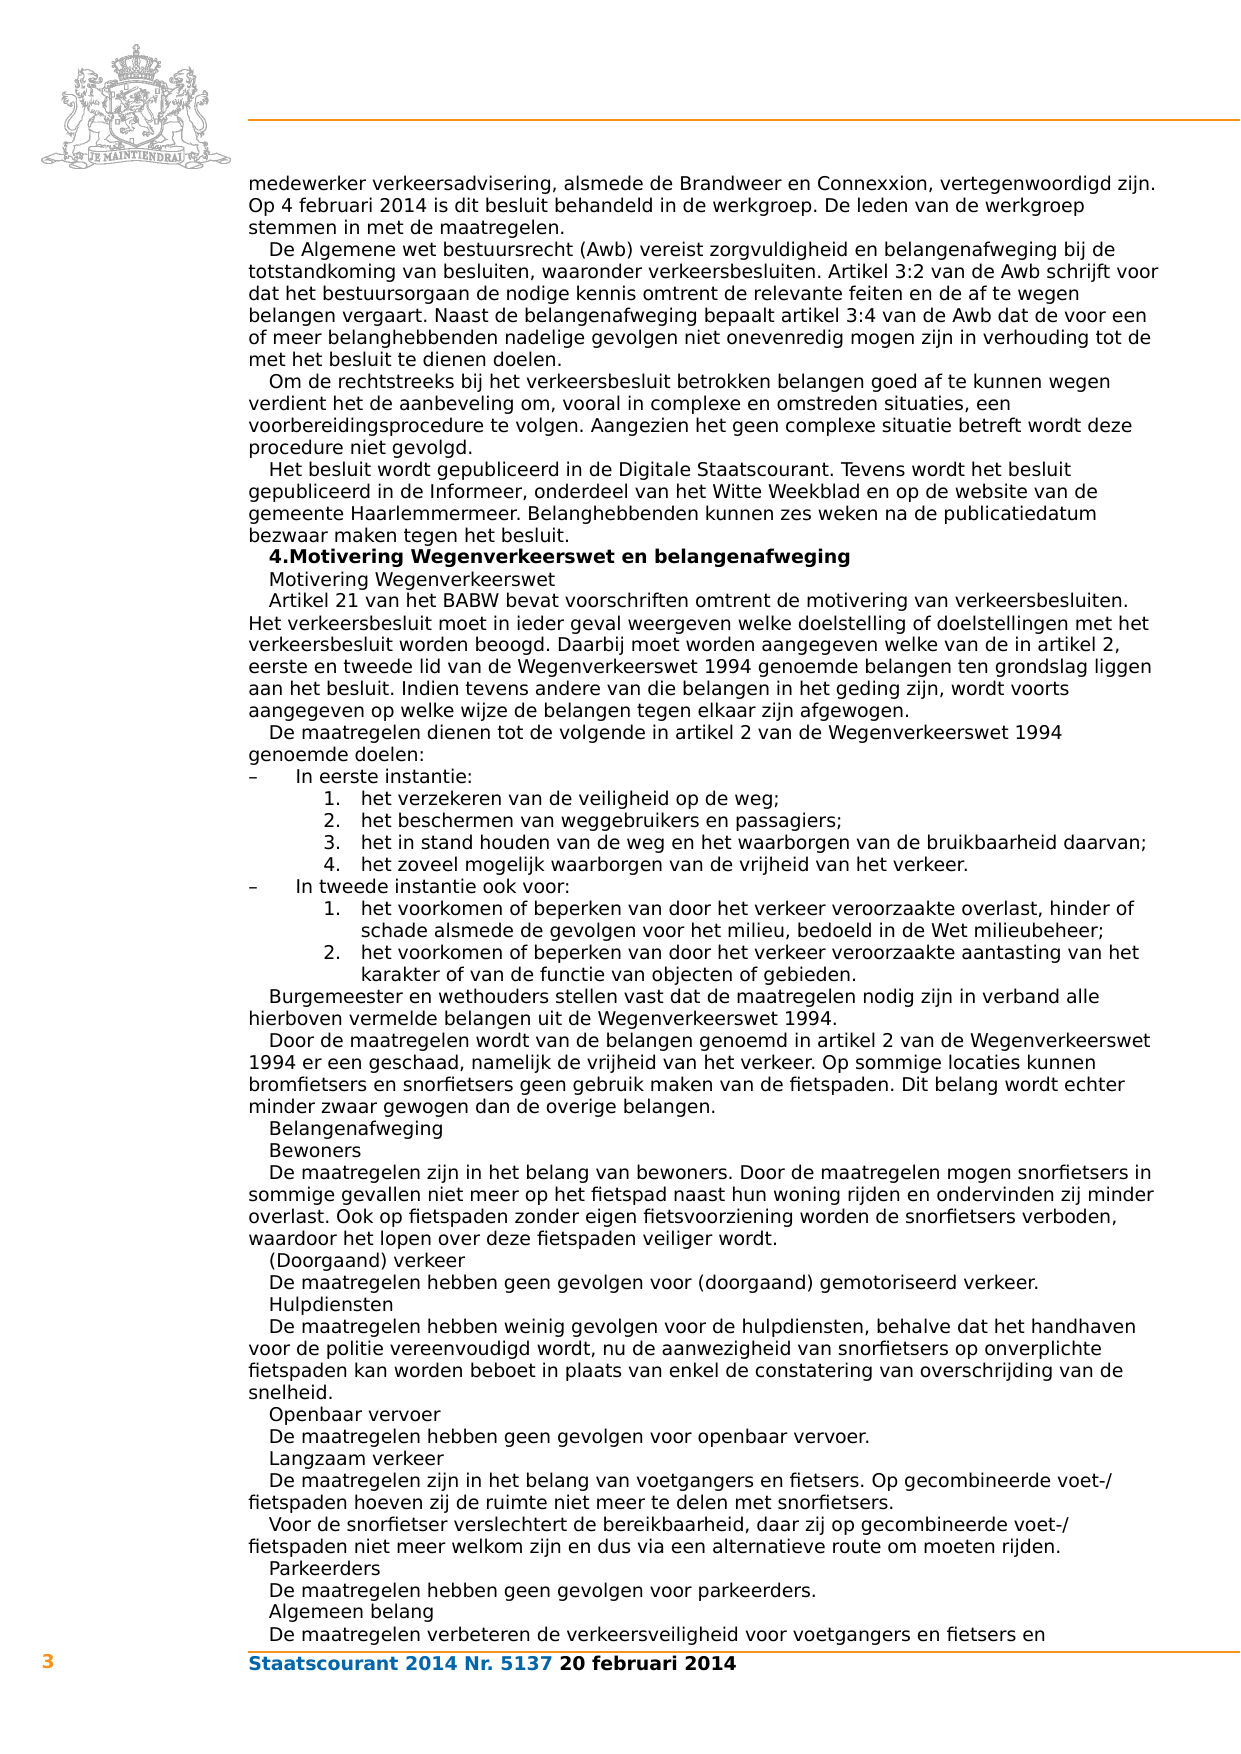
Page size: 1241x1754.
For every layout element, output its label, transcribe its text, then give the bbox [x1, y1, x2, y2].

text De maatregelen dienen tot de volgende in artikel 2 van de Wegenverkeerswet 1994 genoemde doelen: [248, 722, 1163, 766]
text Artikel 21 van het BABW bevat voorschriften omtrent de motivering van verkeersbesluiten. Het verkeersbesluit moet in ieder geval weergeven welke doelstelling of doelstellingen met het verkeersbesluit worden beoogd. Daarbij moet worden aangegeven welke van de in artikel 2, eerste en tweede lid van de Wegenverkeerswet 1994 genoemde belangen ten grondslag liggen aan het besluit. Indien tevens andere van die belangen in het geding zijn, wordt voorts aangegeven op welke wijze de belangen tegen elkaar zijn afgewogen. [248, 590, 1163, 722]
text Algemeen belang [248, 1601, 1163, 1623]
text Het besluit wordt gepubliceerd in de Digitale Staatscourant. Tevens wordt het besluit gepubliceerd in de Informeer, onderdeel van het Witte Weekblad en op de website van de gemeente Haarlemmermeer. Belanghebbenden kunnen zes weken na de publicatiedatum bezwaar maken tegen het besluit. [248, 458, 1163, 546]
text De Algemene wet bestuursrecht (Awb) vereist zorgvuldigheid en belangenafweging bij de totstandkoming van besluiten, waaronder verkeersbesluiten. Artikel 3:2 van de Awb schrijft voor dat het bestuursorgaan de nodige kennis omtrent de relevante feiten en de af te wegen belangen vergaart. Naast de belangenafweging bepaalt artikel 3:4 van de Awb dat de voor een of meer belanghebbenden nadelige gevolgen niet onevenredig mogen zijn in verhouding tot de met het besluit te dienen doelen. [248, 239, 1163, 371]
text Openbaar vervoer [248, 1404, 1163, 1426]
list het voorkomen of beperken van door het verkeer veroorzaakte overlast, hinder of schade alsmede de gevolgen voor het milieu, bedoeld in de Wet milieubeheer; [323, 898, 1163, 942]
text De maatregelen zijn in het belang van voetgangers en fietsers. Op gecombineerde voet-/ fietspaden hoeven zij de ruimte niet meer te delen met snorfietsers. [248, 1469, 1163, 1513]
list het voorkomen of beperken van door het verkeer veroorzaakte aantasting van het karakter of van de functie van objecten of gebieden. [323, 942, 1163, 986]
text Bewoners [248, 1140, 1163, 1162]
text De maatregelen hebben geen gevolgen voor openbaar vervoer. [248, 1426, 1163, 1448]
text De maatregelen hebben geen gevolgen voor (doorgaand) gemotoriseerd verkeer. [248, 1272, 1163, 1294]
text Om de rechtstreeks bij het verkeersbesluit betrokken belangen goed af te kunnen wegen verdient het de aanbeveling om, vooral in complexe en omstreden situaties, een voorbereidingsprocedure te volgen. Aangezien het geen complexe situatie betreft wordt deze procedure niet gevolgd. [248, 371, 1163, 458]
text Hulpdiensten [248, 1294, 1163, 1316]
list het in stand houden van de weg en het waarborgen van de bruikbaarheid daarvan; [323, 832, 1163, 854]
text De maatregelen hebben weinig gevolgen voor de hulpdiensten, behalve dat het handhaven voor de politie vereenvoudigd wordt, nu de aanwezigheid van snorfietsers op onverplichte fietspaden kan worden beboet in plaats van enkel de constatering van overschrijding van de snelheid. [248, 1316, 1163, 1404]
list het zoveel mogelijk waarborgen van de vrijheid van het verkeer. [323, 854, 1163, 876]
text De maatregelen zijn in het belang van bewoners. Door de maatregelen mogen snorfietsers in sommige gevallen niet meer op het fietspad naast hun woning rijden en ondervinden zij minder overlast. Ook op fietspaden zonder eigen fietsvoorziening worden de snorfietsers verboden, waardoor het lopen over deze fietspaden veiliger wordt. [248, 1162, 1163, 1250]
text De maatregelen verbeteren de verkeersveiligheid voor voetgangers en fietsers en [248, 1623, 1163, 1645]
text (Doorgaand) verkeer [248, 1250, 1163, 1272]
text Langzaam verkeer [248, 1448, 1163, 1469]
list het beschermen van weggebruikers en passagiers; [323, 810, 1163, 832]
text De maatregelen hebben geen gevolgen voor parkeerders. [248, 1579, 1163, 1601]
picture [41, 44, 231, 169]
text Parkeerders [248, 1557, 1163, 1579]
text Burgemeester en wethouders stellen vast dat de maatregelen nodig zijn in verband alle hierboven vermelde belangen uit de Wegenverkeerswet 1994. [248, 986, 1163, 1030]
list In eerste instantie: [248, 766, 1163, 788]
text Belangenafweging [248, 1118, 1163, 1140]
text Door de maatregelen wordt van de belangen genoemd in artikel 2 van de Wegenverkeerswet 1994 er een geschaad, namelijk de vrijheid van het verkeer. Op sommige locaties kunnen bromfietsers en snorfietsers geen gebruik maken van de fietspaden. Dit belang wordt echter minder zwaar gewogen dan de overige belangen. [248, 1030, 1163, 1118]
text medewerker verkeersadvisering, alsmede de Brandweer en Connexxion, vertegenwoordigd zijn. Op 4 februari 2014 is dit besluit behandeld in de werkgroep. De leden van de werkgroep stemmen in met de maatregelen. [248, 173, 1163, 239]
list het verzekeren van de veiligheid op de weg; [323, 788, 1163, 810]
text 4.Motivering Wegenverkeerswet en belangenafweging [248, 546, 1163, 568]
text Motivering Wegenverkeerswet [248, 568, 1163, 590]
list In tweede instantie ook voor: [248, 876, 1163, 898]
text Voor de snorfietser verslechtert de bereikbaarheid, daar zij op gecombineerde voet-/ fietspaden niet meer welkom zijn en dus via een alternatieve route om moeten rijden. [248, 1513, 1163, 1557]
